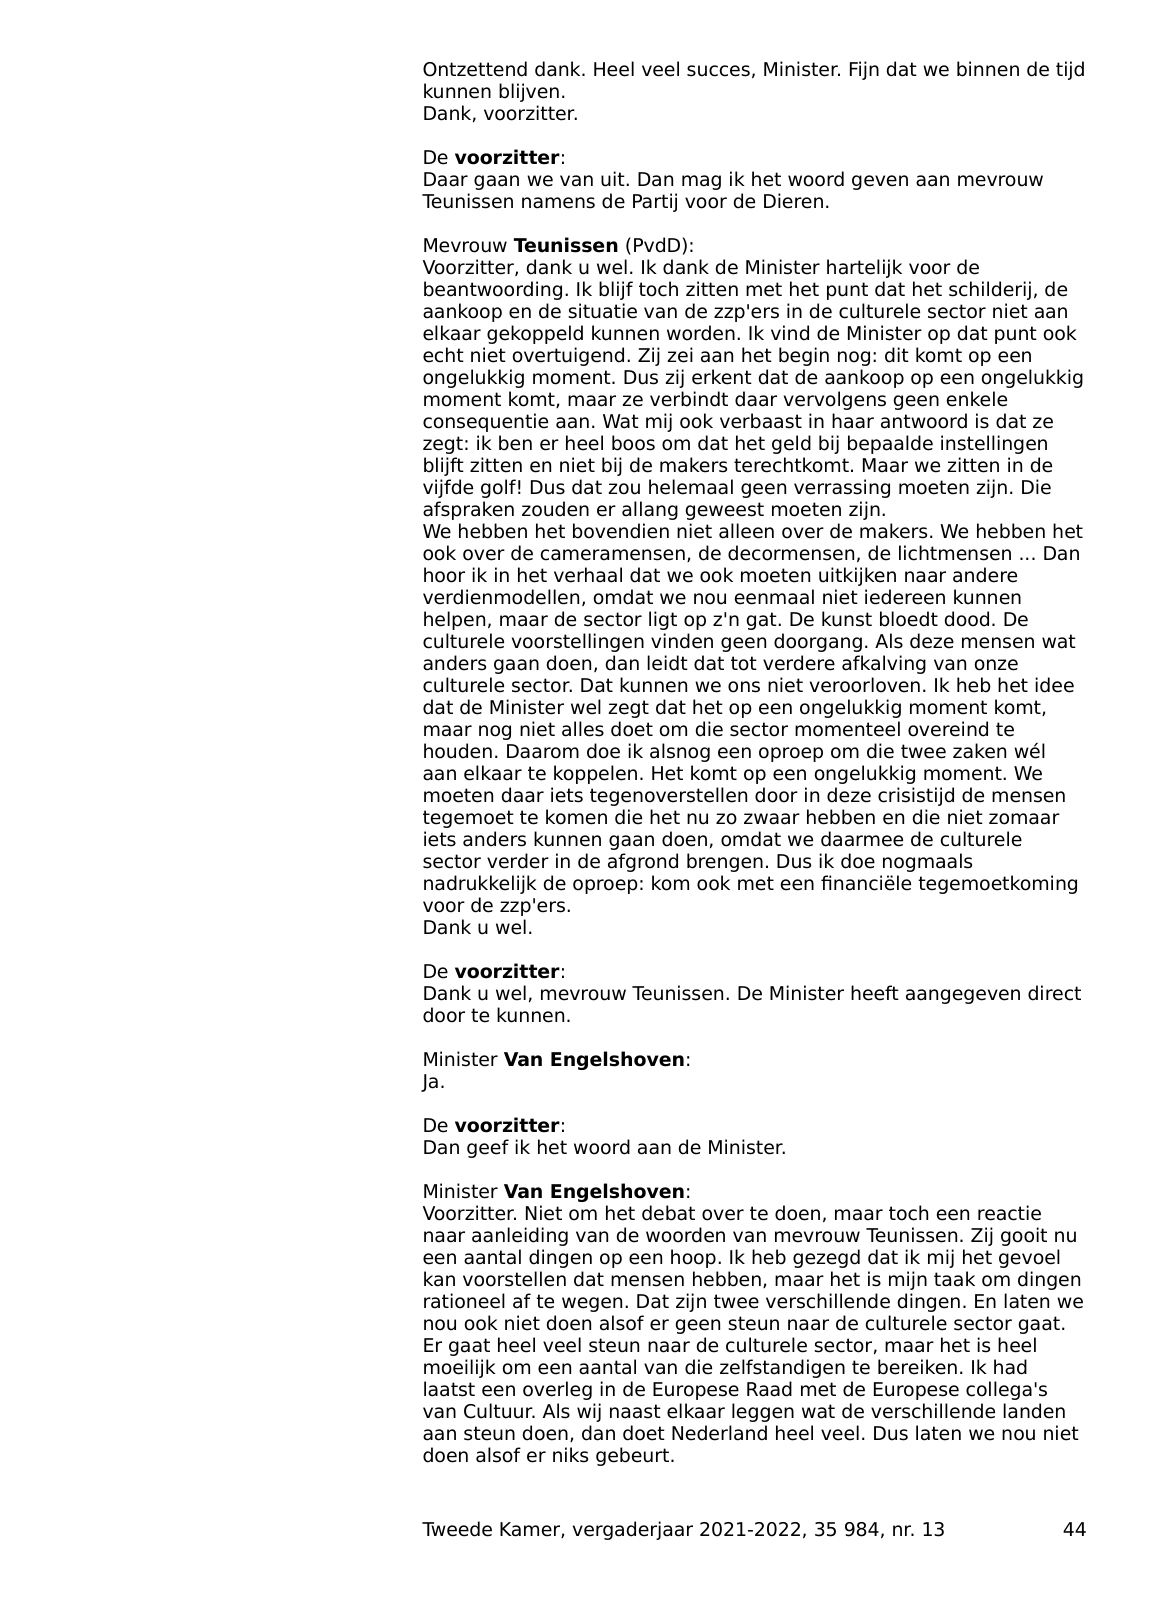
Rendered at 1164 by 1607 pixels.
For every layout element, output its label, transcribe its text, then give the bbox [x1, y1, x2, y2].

text Minister Van Engelshoven: [422, 1049, 1087, 1071]
text We hebben het bovendien niet alleen over de makers. We hebben het ook over de cameramensen, de decormensen, de lichtmensen ... Dan hoor ik in het verhaal dat we ook moeten uitkijken naar andere verdienmodellen, omdat we nou eenmaal niet iedereen kunnen helpen, maar de sector ligt op z'n gat. De kunst bloedt dood. De culturele voorstellingen vinden geen doorgang. Als deze mensen wat anders gaan doen, dan leidt dat tot verdere afkalving van onze culturele sector. Dat kunnen we ons niet veroorloven. Ik heb het idee dat de Minister wel zegt dat het op een ongelukkig moment komt, maar nog niet alles doet om die sector momenteel overeind te houden. Daarom doe ik alsnog een oproep om die twee zaken wél aan elkaar te koppelen. Het komt op een ongelukkig moment. We moeten daar iets tegenoverstellen door in deze crisistijd de mensen tegemoet te komen die het nu zo zwaar hebben en die niet zomaar iets anders kunnen gaan doen, omdat we daarmee de culturele sector verder in de afgrond brengen. Dus ik doe nogmaals nadrukkelijk de oproep: kom ook met een financiële tegemoetkoming voor de zzp'ers. [422, 521, 1087, 917]
text De voorzitter: [422, 961, 1087, 983]
text Dan geef ik het woord aan de Minister. [422, 1137, 1087, 1159]
text Dank u wel, mevrouw Teunissen. De Minister heeft aangegeven direct door te kunnen. [422, 983, 1087, 1027]
text Daar gaan we van uit. Dan mag ik het woord geven aan mevrouw Teunissen namens de Partij voor de Dieren. [422, 169, 1087, 213]
text De voorzitter: [422, 1115, 1087, 1137]
text Minister Van Engelshoven: [422, 1181, 1087, 1203]
text De voorzitter: [422, 147, 1087, 169]
text Mevrouw Teunissen (PvdD): [422, 235, 1087, 257]
text Ja. [422, 1071, 1087, 1093]
text Dank u wel. [422, 917, 1087, 939]
text Voorzitter, dank u wel. Ik dank de Minister hartelijk voor de beantwoording. Ik blijf toch zitten met het punt dat het schilderij, de aankoop en de situatie van de zzp'ers in de culturele sector niet aan elkaar gekoppeld kunnen worden. Ik vind de Minister op dat punt ook echt niet overtuigend. Zij zei aan het begin nog: dit komt op een ongelukkig moment. Dus zij erkent dat de aankoop op een ongelukkig moment komt, maar ze verbindt daar vervolgens geen enkele consequentie aan. Wat mij ook verbaast in haar antwoord is dat ze zegt: ik ben er heel boos om dat het geld bij bepaalde instellingen blijft zitten en niet bij de makers terechtkomt. Maar we zitten in de vijfde golf! Dus dat zou helemaal geen verrassing moeten zijn. Die afspraken zouden er allang geweest moeten zijn. [422, 257, 1087, 521]
text Voorzitter. Niet om het debat over te doen, maar toch een reactie naar aanleiding van de woorden van mevrouw Teunissen. Zij gooit nu een aantal dingen op een hoop. Ik heb gezegd dat ik mij het gevoel kan voorstellen dat mensen hebben, maar het is mijn taak om dingen rationeel af te wegen. Dat zijn twee verschillende dingen. En laten we nou ook niet doen alsof er geen steun naar de culturele sector gaat. Er gaat heel veel steun naar de culturele sector, maar het is heel moeilijk om een aantal van die zelfstandigen te bereiken. Ik had laatst een overleg in de Europese Raad met de Europese collega's van Cultuur. Als wij naast elkaar leggen wat de verschillende landen aan steun doen, dan doet Nederland heel veel. Dus laten we nou niet doen alsof er niks gebeurt. [422, 1203, 1087, 1467]
text Ontzettend dank. Heel veel succes, Minister. Fijn dat we binnen de tijd kunnen blijven. [422, 59, 1087, 103]
text Dank, voorzitter. [422, 103, 1087, 125]
